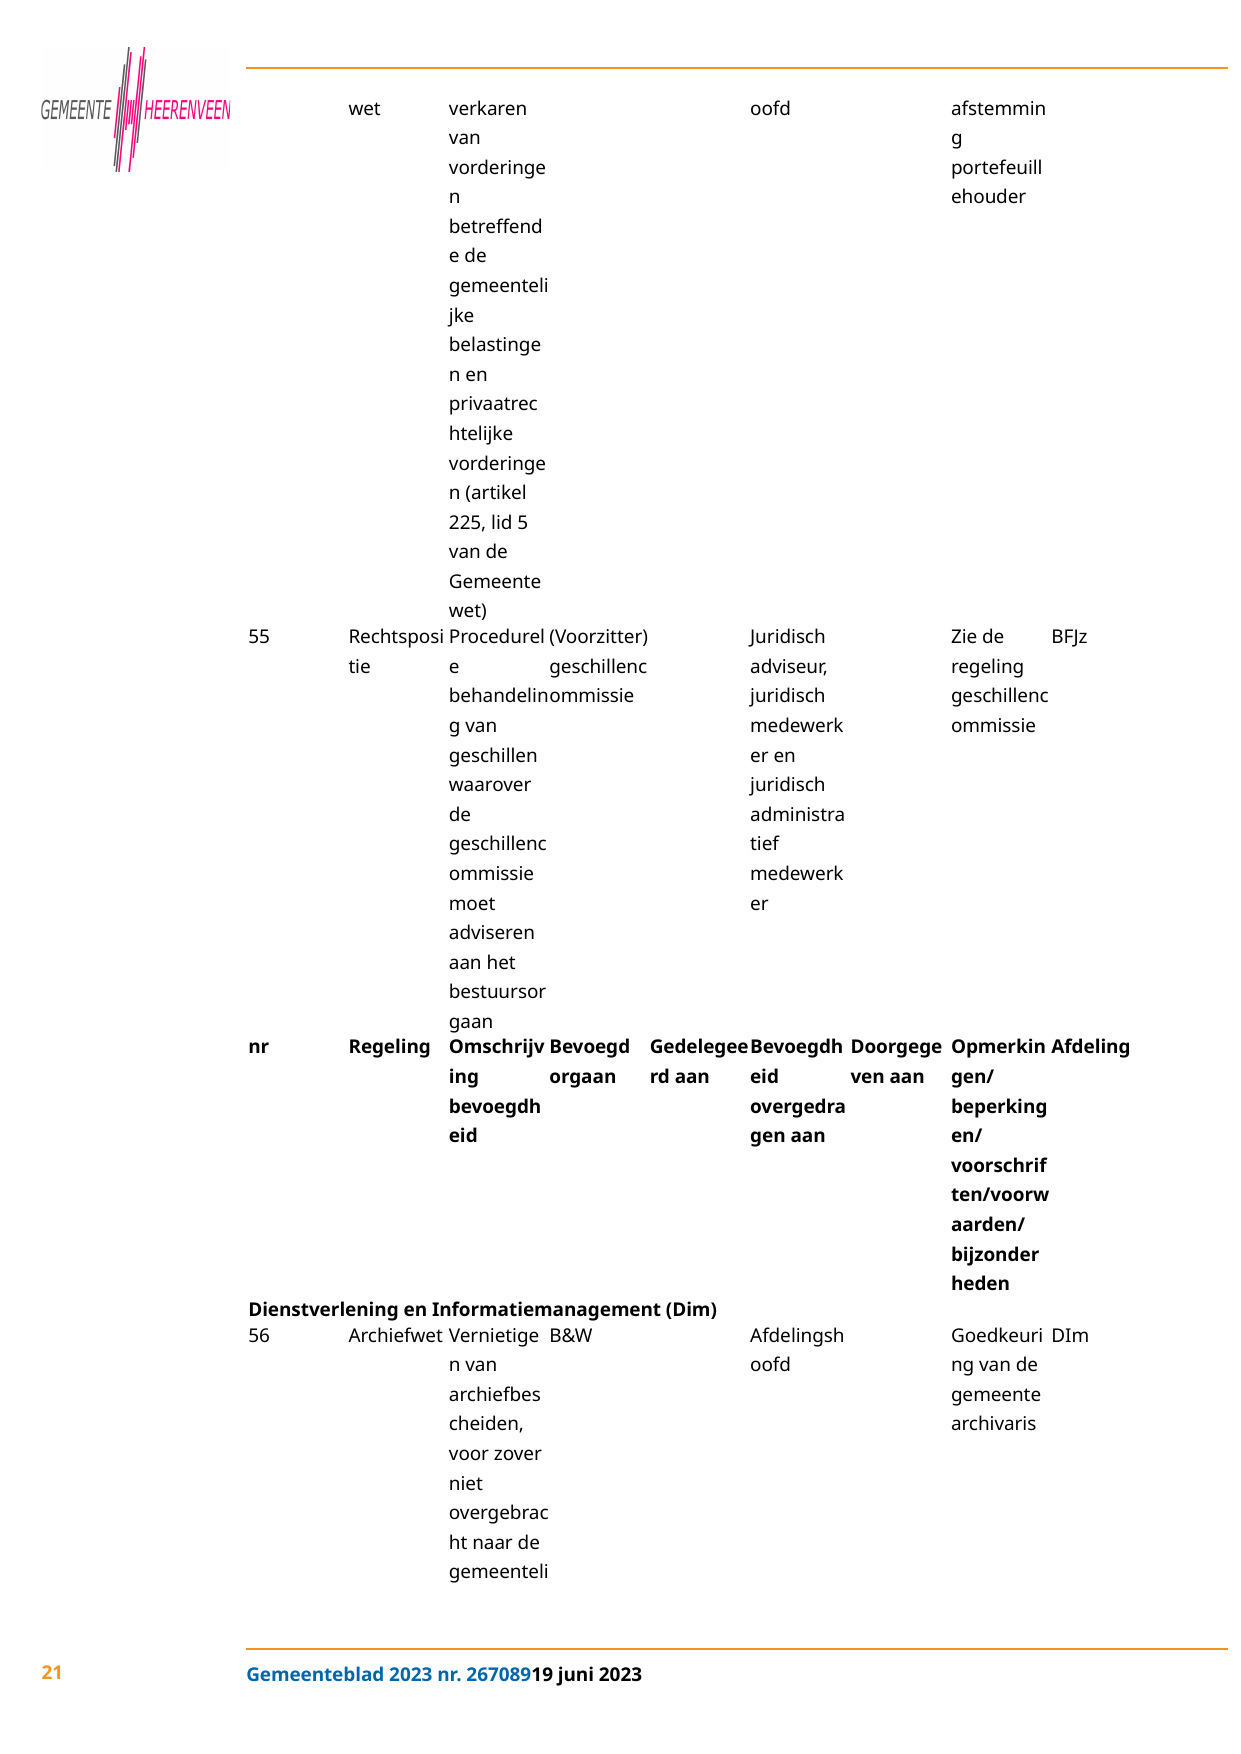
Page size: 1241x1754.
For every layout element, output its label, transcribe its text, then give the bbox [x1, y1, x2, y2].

table_cell verkaren van vorderingen betreffende de gemeentelijke belastingen en privaatrechtelijke vorderingen (artikel 225, lid 5 van de Gemeentewet) [449, 95, 549, 623]
table_cell [650, 624, 750, 1034]
table_cell Goedkeuring van de gemeentearchivaris [951, 1322, 1051, 1584]
table_cell nr [248, 1034, 348, 1296]
table_cell Dienstverlening en Informatiemanagement (Dim) [248, 1296, 1152, 1322]
table_cell wet [348, 95, 449, 623]
table_cell Vernietigen van archiefbescheiden, voor zover niet overgebracht naar de gemeenteli [449, 1322, 549, 1584]
table_cell Gedelegeerd aan [650, 1034, 750, 1296]
table_cell oofd [750, 95, 850, 623]
table_cell [650, 1322, 750, 1584]
table_cell Opmerkingen/beperkingen/ voorschriften/voorwaarden/ bijzonderheden [951, 1034, 1051, 1296]
table_cell Doorgegeven aan [850, 1034, 951, 1296]
table_cell 55 [248, 624, 348, 1034]
table_cell [850, 624, 951, 1034]
table_cell B&W [549, 1322, 649, 1584]
table_cell BFJz [1051, 624, 1152, 1034]
table_cell Afdelingshoofd [750, 1322, 850, 1584]
table_cell [850, 1322, 951, 1584]
table_cell 56 [248, 1322, 348, 1584]
table_cell (Voorzitter) geschillencommissie [549, 624, 649, 1034]
table_cell Procedurele behandeling van geschillen waarover de geschillencommissie moet adviseren aan het bestuursorgaan [449, 624, 549, 1034]
table_cell Afdeling [1051, 1034, 1152, 1296]
table_cell [549, 95, 649, 623]
table_cell afstemming portefeuillehouder [951, 95, 1051, 623]
table_cell [1051, 95, 1152, 623]
table_cell Omschrijving bevoegdheid [449, 1034, 549, 1296]
table_cell [248, 95, 348, 623]
table_cell Bevoegd orgaan [549, 1034, 649, 1296]
table_cell DIm [1051, 1322, 1152, 1584]
table_cell Rechtspositie [348, 624, 449, 1034]
table_cell Archiefwet [348, 1322, 449, 1584]
table_cell Regeling [348, 1034, 449, 1296]
table_cell Zie de regeling geschillencommissie [951, 624, 1051, 1034]
table_cell Juridisch adviseur, juridisch medewerker en juridisch administratief medewerker [750, 624, 850, 1034]
picture [41, 47, 231, 172]
table_cell [850, 95, 951, 623]
table_cell [650, 95, 750, 623]
table_cell Bevoegdheid overgedragen aan [750, 1034, 850, 1296]
